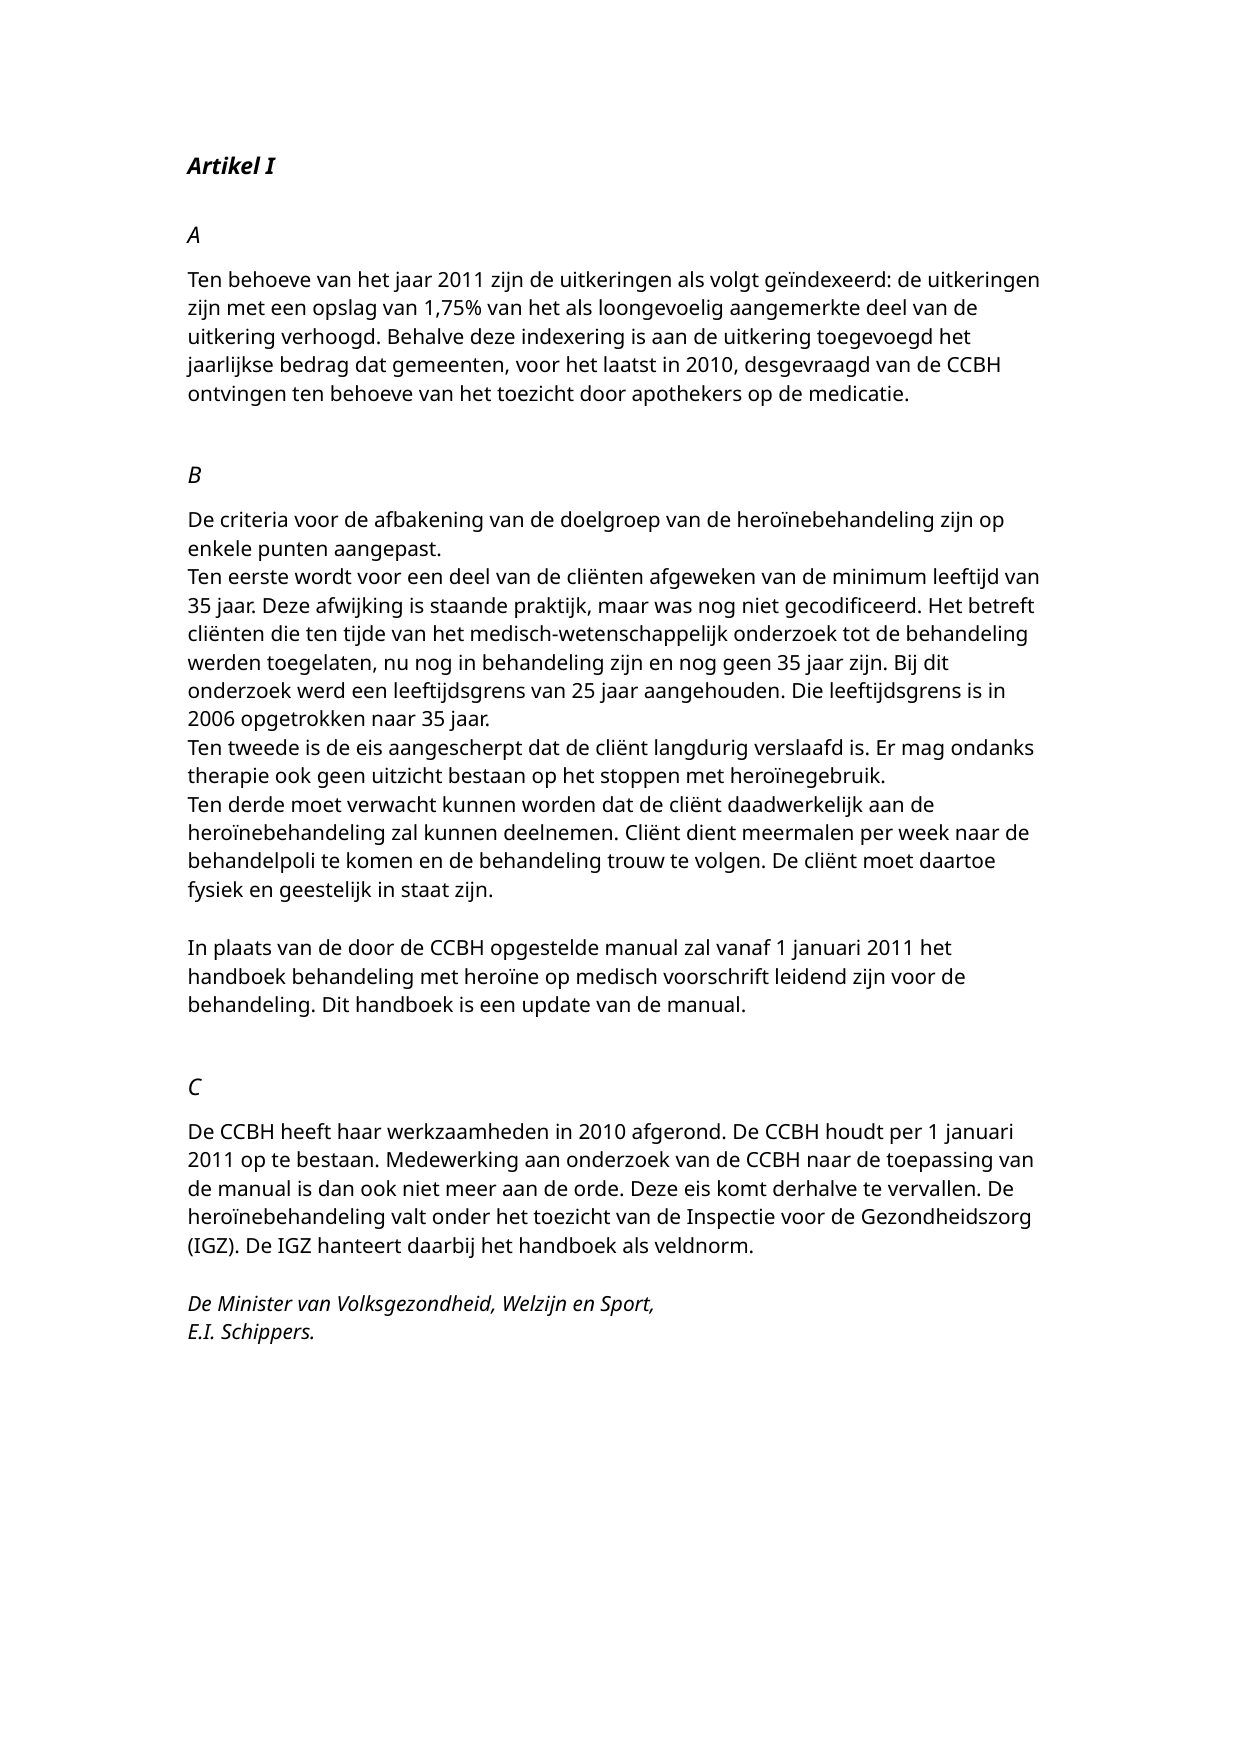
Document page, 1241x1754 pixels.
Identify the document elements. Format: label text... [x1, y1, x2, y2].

text Ten eerste wordt voor een deel van de cliënten afgeweken van de minimum leeftijd van 35 jaar. Deze afwijking is staande praktijk, maar was nog niet gecodificeerd. Het betreft cliënten die ten tijde van het medisch-wetenschappelijk onderzoek tot de behandeling werden toegelaten, nu nog in behandeling zijn en nog geen 35 jaar zijn. Bij dit onderzoek werd een leeftijdsgrens van 25 jaar aangehouden. Die leeftijdsgrens is in 2006 opgetrokken naar 35 jaar. [187, 562, 1053, 733]
text De CCBH heeft haar werkzaamheden in 2010 afgerond. De CCBH houdt per 1 januari 2011 op te bestaan. Medewerking aan onderzoek van de CCBH naar de toepassing van de manual is dan ook niet meer aan de orde. Deze eis komt derhalve te vervallen. De heroïnebehandeling valt onder het toezicht van de Inspectie voor de Gezondheidszorg (IGZ). De IGZ hanteert daarbij het handboek als veldnorm. [187, 1117, 1053, 1259]
text Ten tweede is de eis aangescherpt dat de cliënt langdurig verslaafd is. Er mag ondanks therapie ook geen uitzicht bestaan op het stoppen met heroïnegebruik. [187, 733, 1053, 790]
text De Minister van Volksgezondheid, Welzijn en Sport, [187, 1289, 1053, 1317]
text Ten behoeve van het jaar 2011 zijn de uitkeringen als volgt geïndexeerd: de uitkeringen zijn met een opslag van 1,75% van het als loongevoelig aangemerkte deel van de uitkering verhoogd. Behalve deze indexering is aan de uitkering toegevoegd het jaarlijkse bedrag dat gemeenten, voor het laatst in 2010, desgevraagd van de CCBH ontvingen ten behoeve van het toezicht door apothekers op de medicatie. [187, 265, 1053, 407]
subtitle Artikel I [187, 150, 1053, 181]
text E.I. Schippers. [187, 1317, 1053, 1346]
text De criteria voor de afbakening van de doelgroep van de heroïnebehandeling zijn op enkele punten aangepast. [187, 505, 1053, 562]
subtitle C [187, 1071, 1053, 1102]
text In plaats van de door de CCBH opgestelde manual zal vanaf 1 januari 2011 het handboek behandeling met heroïne op medisch voorschrift leidend zijn voor de behandeling. Dit handboek is een update van de manual. [187, 933, 1053, 1019]
subtitle B [187, 459, 1053, 490]
subtitle A [187, 219, 1053, 250]
text Ten derde moet verwacht kunnen worden dat de cliënt daadwerkelijk aan de heroïnebehandeling zal kunnen deelnemen. Cliënt dient meermalen per week naar de behandelpoli te komen en de behandeling trouw te volgen. De cliënt moet daartoe fysiek en geestelijk in staat zijn. [187, 790, 1053, 903]
